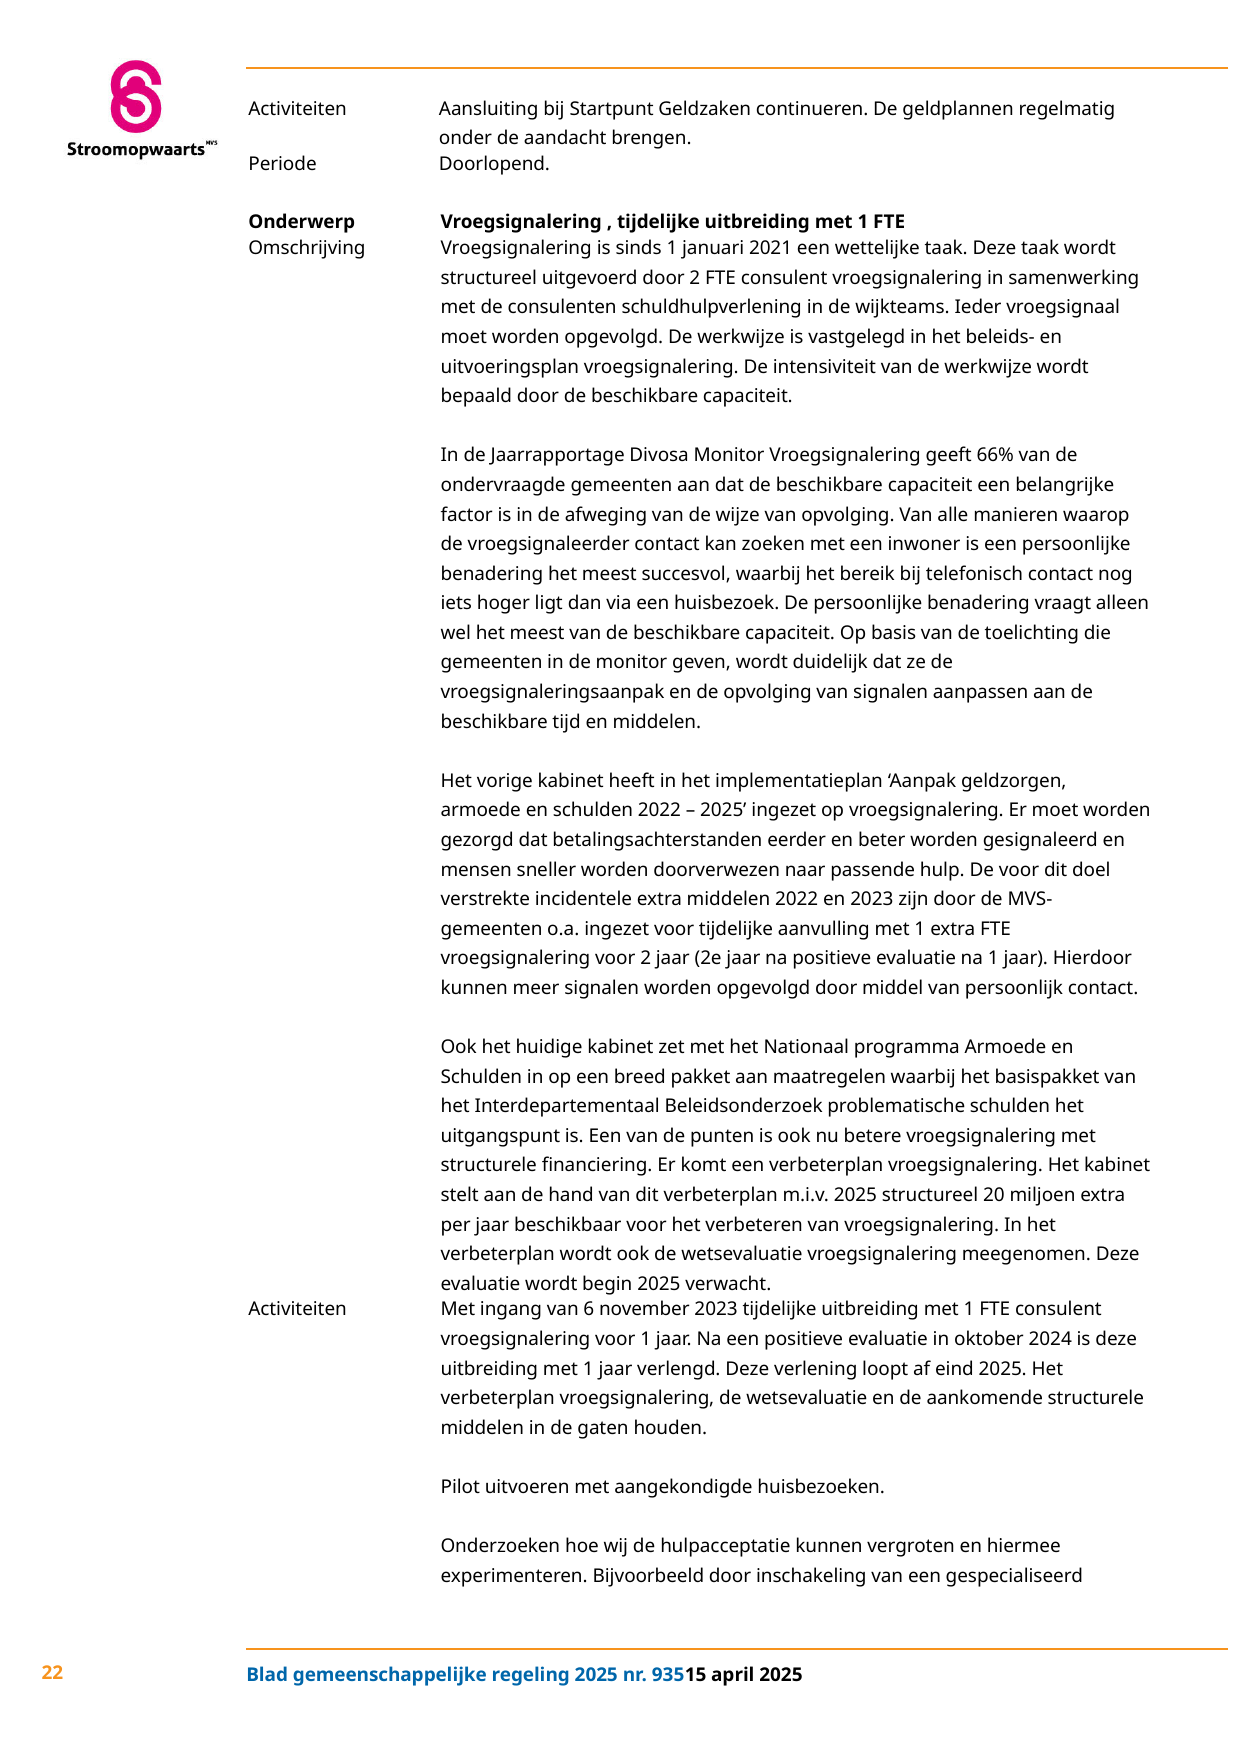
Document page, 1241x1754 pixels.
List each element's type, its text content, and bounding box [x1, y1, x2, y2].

table_cell Aansluiting bij Startpunt Geldzaken continueren. De geldplannen regelmatig onder de aandacht brengen. [439, 95, 1152, 150]
table_header Onderwerp [248, 209, 440, 234]
table_header Vroegsignalering , tijdelijke uitbreiding met 1 FTE [440, 209, 1152, 234]
table_cell Activiteiten [248, 95, 439, 150]
table_cell Periode [248, 150, 439, 176]
table_cell Omschrijving [248, 235, 440, 1296]
table_cell Met ingang van 6 november 2023 tijdelijke uitbreiding met 1 FTE consulent vroegsignalering voor 1 jaar. Na een positieve evaluatie in oktober 2024 is deze uitbreiding met 1 jaar verlengd. Deze verlening loopt af eind 2025. Het verbeterplan vroegsignalering, de wetsevaluatie en de aankomende structurele middelen in de gaten houden. Pilot uitvoeren met aangekondigde huisbezoeken. Onderzoeken hoe wij de hulpacceptatie kunnen vergroten en hiermee experimenteren. Bijvoorbeeld door inschakeling van een gespecialiseerd [440, 1296, 1152, 1588]
table_cell Doorlopend. [439, 150, 1152, 176]
table_cell Activiteiten [248, 1296, 440, 1588]
table_cell Vroegsignalering is sinds 1 januari 2021 een wettelijke taak. Deze taak wordt structureel uitgevoerd door 2 FTE consulent vroegsignalering in samenwerking met de consulenten schuldhulpverlening in de wijkteams. Ieder vroegsignaal moet worden opgevolgd. De werkwijze is vastgelegd in het beleids- en uitvoeringsplan vroegsignalering. De intensiviteit van de werkwijze wordt bepaald door de beschikbare capaciteit. In de Jaarrapportage Divosa Monitor Vroegsignalering geeft 66% van de ondervraagde gemeenten aan dat de beschikbare capaciteit een belangrijke factor is in de afweging van de wijze van opvolging. Van alle manieren waarop de vroegsignaleerder contact kan zoeken met een inwoner is een persoonlijke benadering het meest succesvol, waarbij het bereik bij telefonisch contact nog iets hoger ligt dan via een huisbezoek. De persoonlijke benadering vraagt alleen wel het meest van de beschikbare capaciteit. Op basis van de toelichting die gemeenten in de monitor geven, wordt duidelijk dat ze de vroegsignaleringsaanpak en de opvolging van signalen aanpassen aan de beschikbare tijd en middelen. Het vorige kabinet heeft in het implementatieplan ‘Aanpak geldzorgen, armoede en schulden 2022 – 2025’ ingezet op vroegsignalering. Er moet worden gezorgd dat betalingsachterstanden eerder en beter worden gesignaleerd en mensen sneller worden doorverwezen naar passende hulp. De voor dit doel verstrekte incidentele extra middelen 2022 en 2023 zijn door de MVS-gemeenten o.a. ingezet voor tijdelijke aanvulling met 1 extra FTE vroegsignalering voor 2 jaar (2e jaar na positieve evaluatie na 1 jaar). Hierdoor kunnen meer signalen worden opgevolgd door middel van persoonlijk contact. Ook het huidige kabinet zet met het Nationaal programma Armoede en Schulden in op een breed pakket aan maatregelen waarbij het basispakket van het Interdepartementaal Beleidsonderzoek problematische schulden het uitgangspunt is. Een van de punten is ook nu betere vroegsignalering met structurele financiering. Er komt een verbeterplan vroegsignalering. Het kabinet stelt aan de hand van dit verbeterplan m.i.v. 2025 structureel 20 miljoen extra per jaar beschikbaar voor het verbeteren van vroegsignalering. In het verbeterplan wordt ook de wetsevaluatie vroegsignalering meegenomen. Deze evaluatie wordt begin 2025 verwacht. [440, 235, 1152, 1296]
picture [41, 47, 231, 172]
